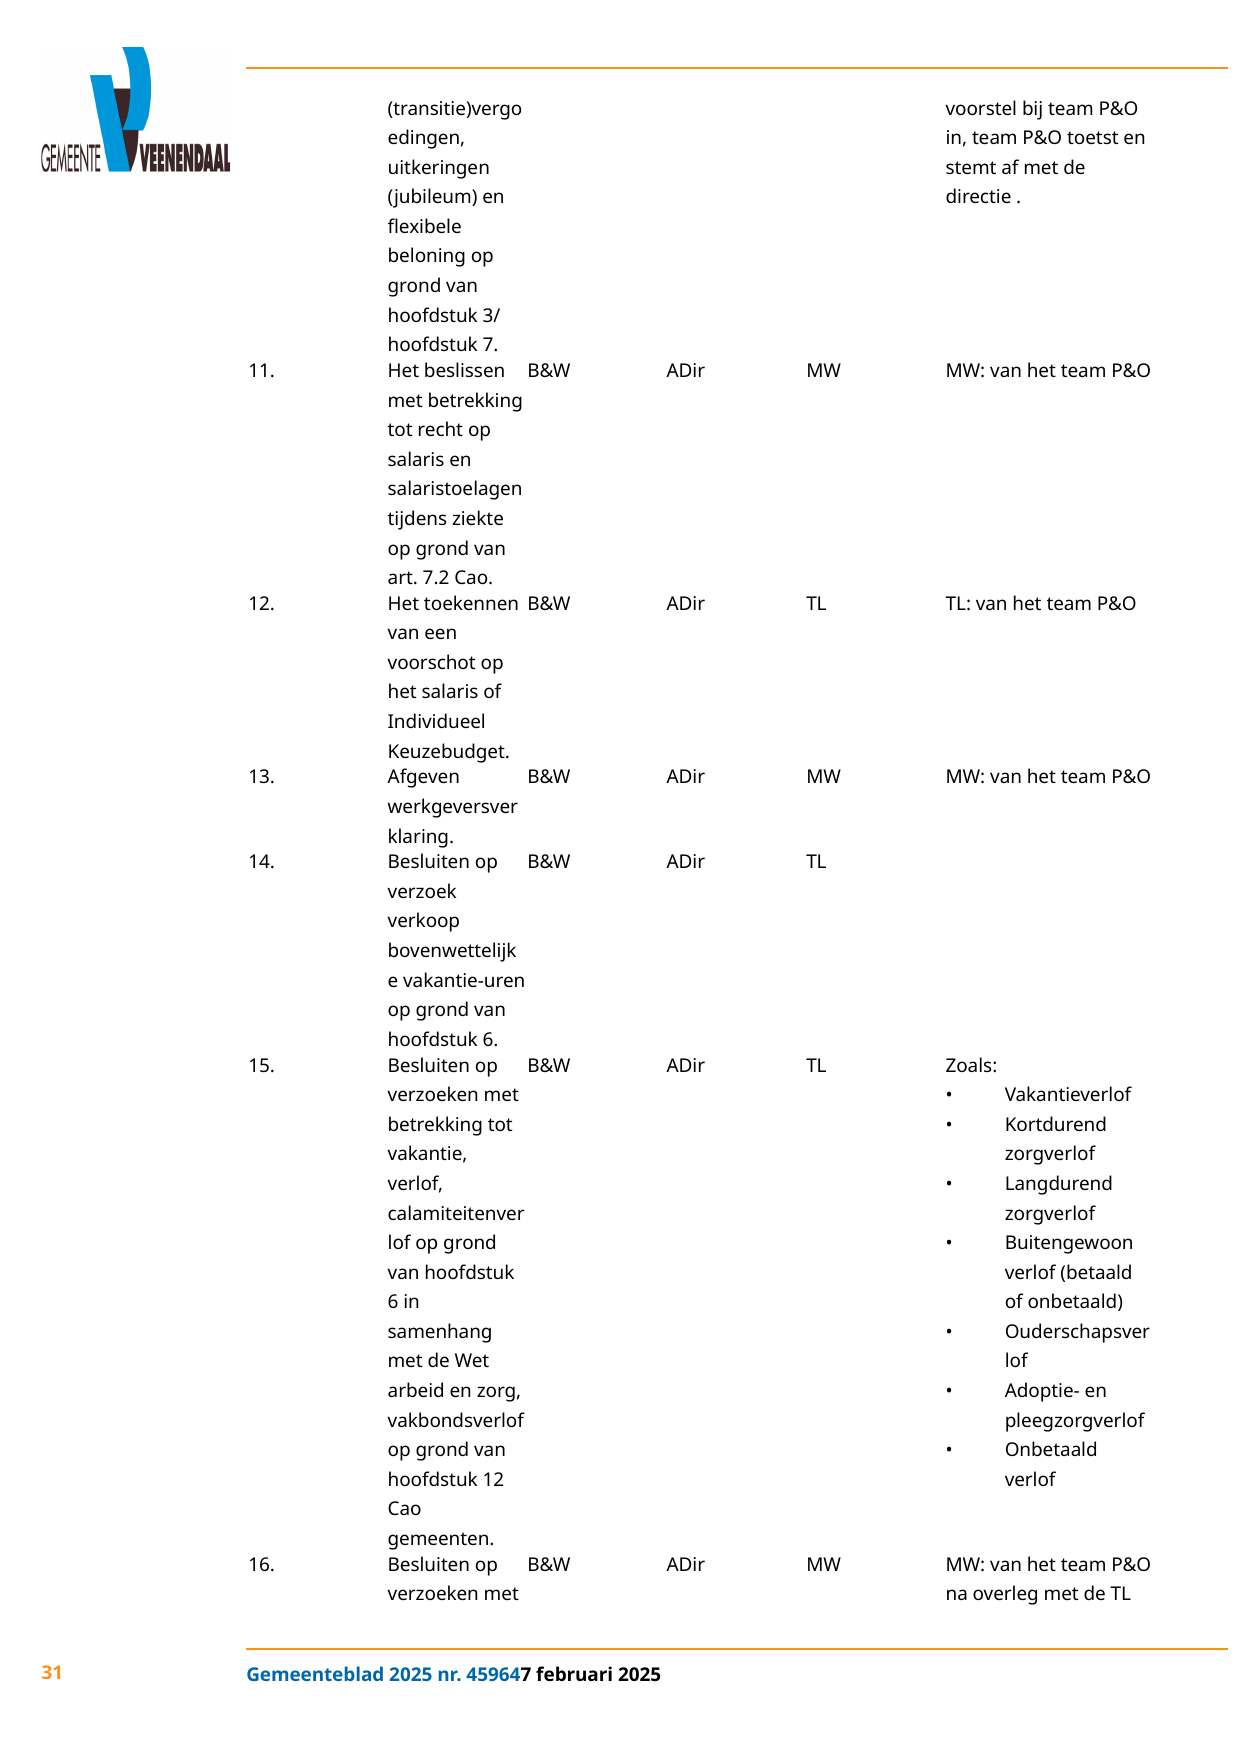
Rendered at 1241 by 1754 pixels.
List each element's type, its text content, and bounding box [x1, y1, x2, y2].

table_cell MW: van het team P&O [945, 764, 1152, 848]
table_cell MW [806, 1551, 945, 1606]
table_cell 14. [248, 849, 387, 1052]
table_cell B&W [527, 590, 666, 764]
table_cell ADir [666, 1052, 806, 1551]
table_cell B&W [527, 1052, 666, 1551]
table_cell MW [806, 357, 945, 590]
table_cell ADir [666, 1551, 806, 1606]
table_cell [666, 95, 806, 357]
table_cell TL [806, 1052, 945, 1551]
table_cell ADir [666, 590, 806, 764]
table_cell 11. [248, 357, 387, 590]
table_cell [945, 849, 1152, 1052]
table_cell [248, 95, 387, 357]
table_cell [527, 95, 666, 357]
table_cell MW: van het team P&O [945, 357, 1152, 590]
table_cell ADir [666, 849, 806, 1052]
table_cell ADir [666, 357, 806, 590]
table_cell Het toekennen van een voorschot op het salaris of Individueel Keuzebudget. [388, 590, 527, 764]
table_cell Besluiten op verzoeken met betrekking tot vakantie, verlof, calamiteitenverlof op grond van hoofdstuk 6 in samenhang met de Wet arbeid en zorg, vakbondsverlof op grond van hoofdstuk 12 Cao gemeenten. [388, 1052, 527, 1551]
table_cell Besluiten op verzoeken met [388, 1551, 527, 1606]
table_cell 12. [248, 590, 387, 764]
table_cell ADir [666, 764, 806, 848]
table_cell (transitie)vergoedingen, uitkeringen (jubileum) en flexibele beloning op grond van hoofdstuk 3/ hoofdstuk 7. [388, 95, 527, 357]
table_cell Het beslissen met betrekking tot recht op salaris en salaristoelagen tijdens ziekte op grond van art. 7.2 Cao. [388, 357, 527, 590]
picture [41, 47, 130, 172]
table_cell Zoals: Vakantieverlof Kortdurend zorgverlof Langdurend zorgverlof Buitengewoon verlof (betaald of onbetaald) Ouderschapsverlof Adoptie- en pleegzorgverlof Onbetaald verlof [945, 1052, 1152, 1551]
table_cell 16. [248, 1551, 387, 1606]
table_cell B&W [527, 357, 666, 590]
table_cell Afgeven werkgeversverklaring. [388, 764, 527, 848]
table_cell TL [806, 849, 945, 1052]
table_cell 13. [248, 764, 387, 848]
table_cell MW: van het team P&O na overleg met de TL [945, 1551, 1152, 1606]
table_cell B&W [527, 1551, 666, 1606]
table_cell 15. [248, 1052, 387, 1551]
table_cell B&W [527, 849, 666, 1052]
table_cell B&W [527, 764, 666, 848]
table_cell [806, 95, 945, 357]
table_cell MW [806, 764, 945, 848]
picture [123, 47, 231, 172]
table_cell Besluiten op verzoek verkoop bovenwettelijke vakantie-uren op grond van hoofdstuk 6. [388, 849, 527, 1052]
table_cell TL: van het team P&O [945, 590, 1152, 764]
table_cell voorstel bij team P&O in, team P&O toetst en stemt af met de directie . [945, 95, 1152, 357]
table_cell TL [806, 590, 945, 764]
